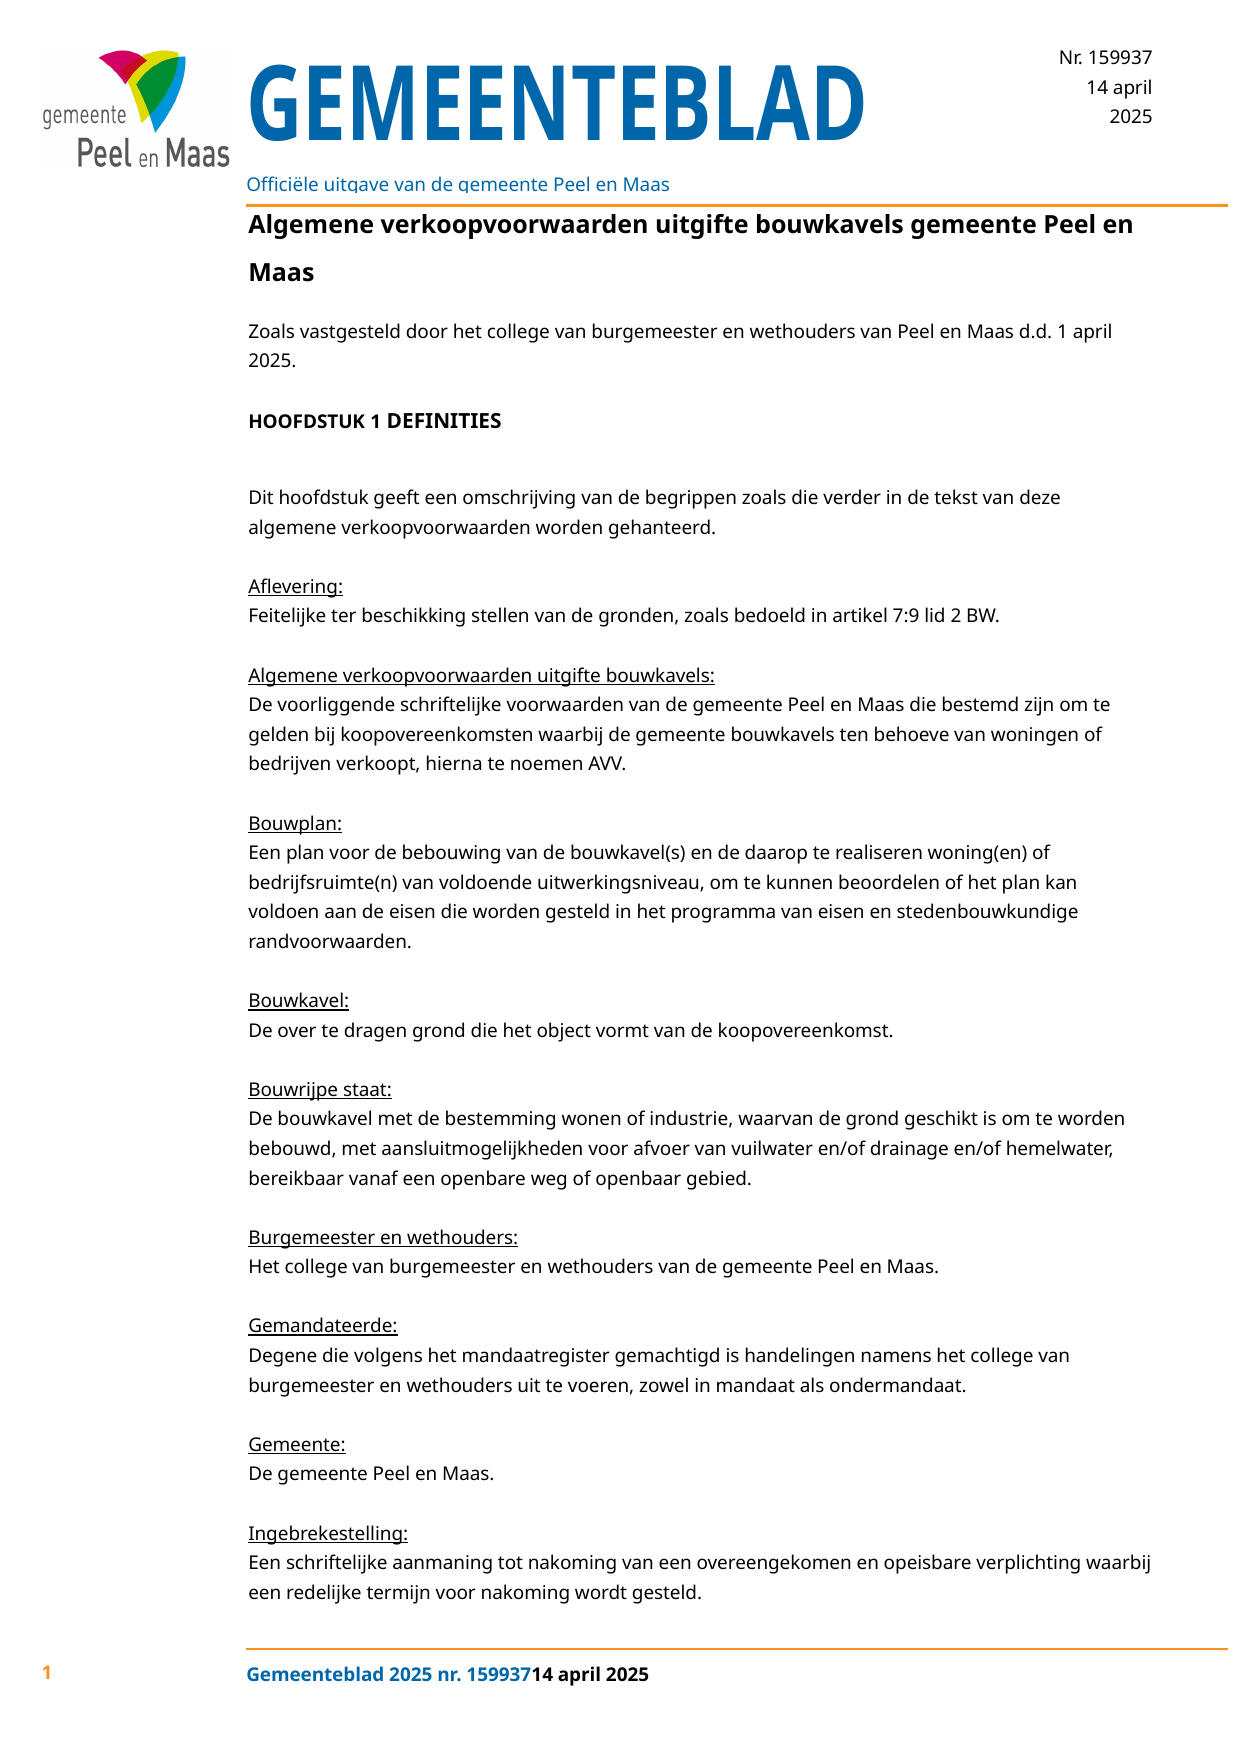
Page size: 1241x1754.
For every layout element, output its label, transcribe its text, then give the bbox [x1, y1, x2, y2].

text Bouwkavel: [248, 987, 1152, 1013]
text HOOFDSTUK 1 DEFINITIES [248, 407, 1152, 435]
text Een schriftelijke aanmaning tot nakoming van een overeengekomen en opeisbare verplichting waarbij een redelijke termijn voor nakoming wordt gesteld. [248, 1549, 1152, 1605]
text Dit hoofdstuk geeft een omschrijving van de begrippen zoals die verder in de tekst van deze algemene verkoopvoorwaarden worden gehanteerd. [248, 484, 1152, 540]
text De voorliggende schriftelijke voorwaarden van de gemeente Peel en Maas die bestemd zijn om te gelden bij koopovereenkomsten waarbij de gemeente bouwkavels ten behoeve van woningen of bedrijven verkoopt, hierna te noemen AVV. [248, 691, 1152, 776]
text Een plan voor de bebouwing van de bouwkavel(s) en de daarop te realiseren woning(en) of bedrijfsruimte(n) van voldoende uitwerkingsniveau, om te kunnen beoordelen of het plan kan voldoen aan de eisen die worden gesteld in het programma van eisen en stedenbouwkundige randvoorwaarden. [248, 839, 1152, 954]
picture [41, 47, 231, 172]
text Het college van burgemeester en wethouders van de gemeente Peel en Maas. [248, 1253, 1152, 1279]
text De bouwkavel met de bestemming wonen of industrie, waarvan de grond geschikt is om te worden bebouwd, met aansluitmogelijkheden voor afvoer van vuilwater en/of drainage en/of hemelwater, bereikbaar vanaf een openbare weg of openbaar gebied. [248, 1106, 1152, 1191]
text Aflevering: [248, 573, 1152, 599]
text Gemandateerde: [248, 1313, 1152, 1338]
text Bouwrijpe staat: [248, 1076, 1152, 1102]
text Burgemeester en wethouders: [248, 1224, 1152, 1250]
text Gemeente: [248, 1431, 1152, 1457]
text Algemene verkoopvoorwaarden uitgifte bouwkavels gemeente Peel en Maas [248, 207, 1152, 288]
text Ingebrekestelling: [248, 1520, 1152, 1546]
text Bouwplan: [248, 810, 1152, 836]
text De over te dragen grond die het object vormt van de koopovereenkomst. [248, 1017, 1152, 1043]
text Degene die volgens het mandaatregister gemachtigd is handelingen namens het college van burgemeester en wethouders uit te voeren, zowel in mandaat als ondermandaat. [248, 1342, 1152, 1398]
text De gemeente Peel en Maas. [248, 1461, 1152, 1486]
text Algemene verkoopvoorwaarden uitgifte bouwkavels: [248, 662, 1152, 688]
text Feitelijke ter beschikking stellen van de gronden, zoals bedoeld in artikel 7:9 lid 2 BW. [248, 603, 1152, 628]
text Zoals vastgesteld door het college van burgemeester en wethouders van Peel en Maas d.d. 1 april 2025. [248, 318, 1152, 373]
